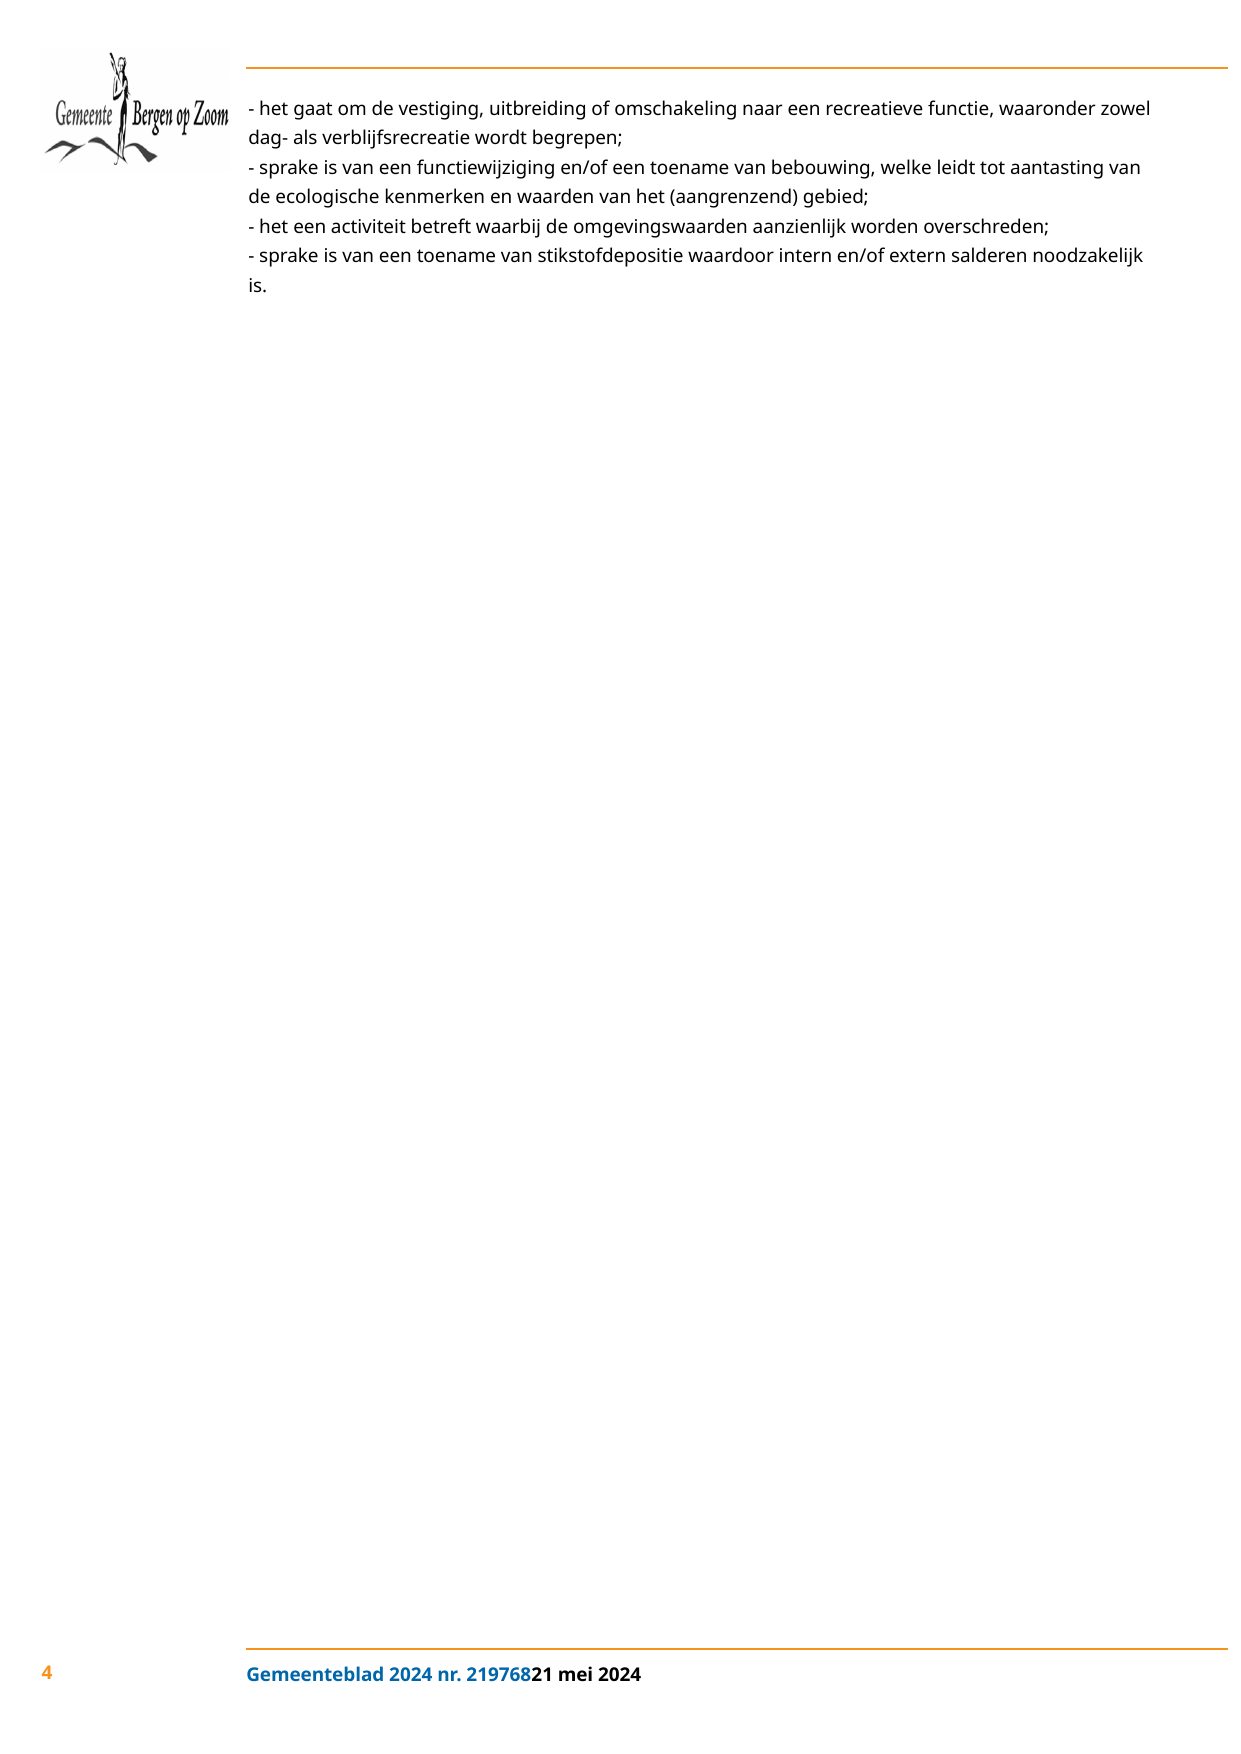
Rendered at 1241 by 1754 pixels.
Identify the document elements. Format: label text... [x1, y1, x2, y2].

text - het gaat om de vestiging, uitbreiding of omschakeling naar een recreatieve functie, waaronder zowel dag- als verblijfsrecreatie wordt begrepen; [248, 95, 1152, 150]
text - sprake is van een toename van stikstofdepositie waardoor intern en/of extern salderen noodzakelijk is. [248, 243, 1152, 298]
text - sprake is van een functiewijziging en/of een toename van bebouwing, welke leidt tot aantasting van de ecologische kenmerken en waarden van het (aangrenzend) gebied; [248, 154, 1152, 209]
picture [41, 47, 231, 172]
text - het een activiteit betreft waarbij de omgevingswaarden aanzienlijk worden overschreden; [248, 213, 1152, 239]
